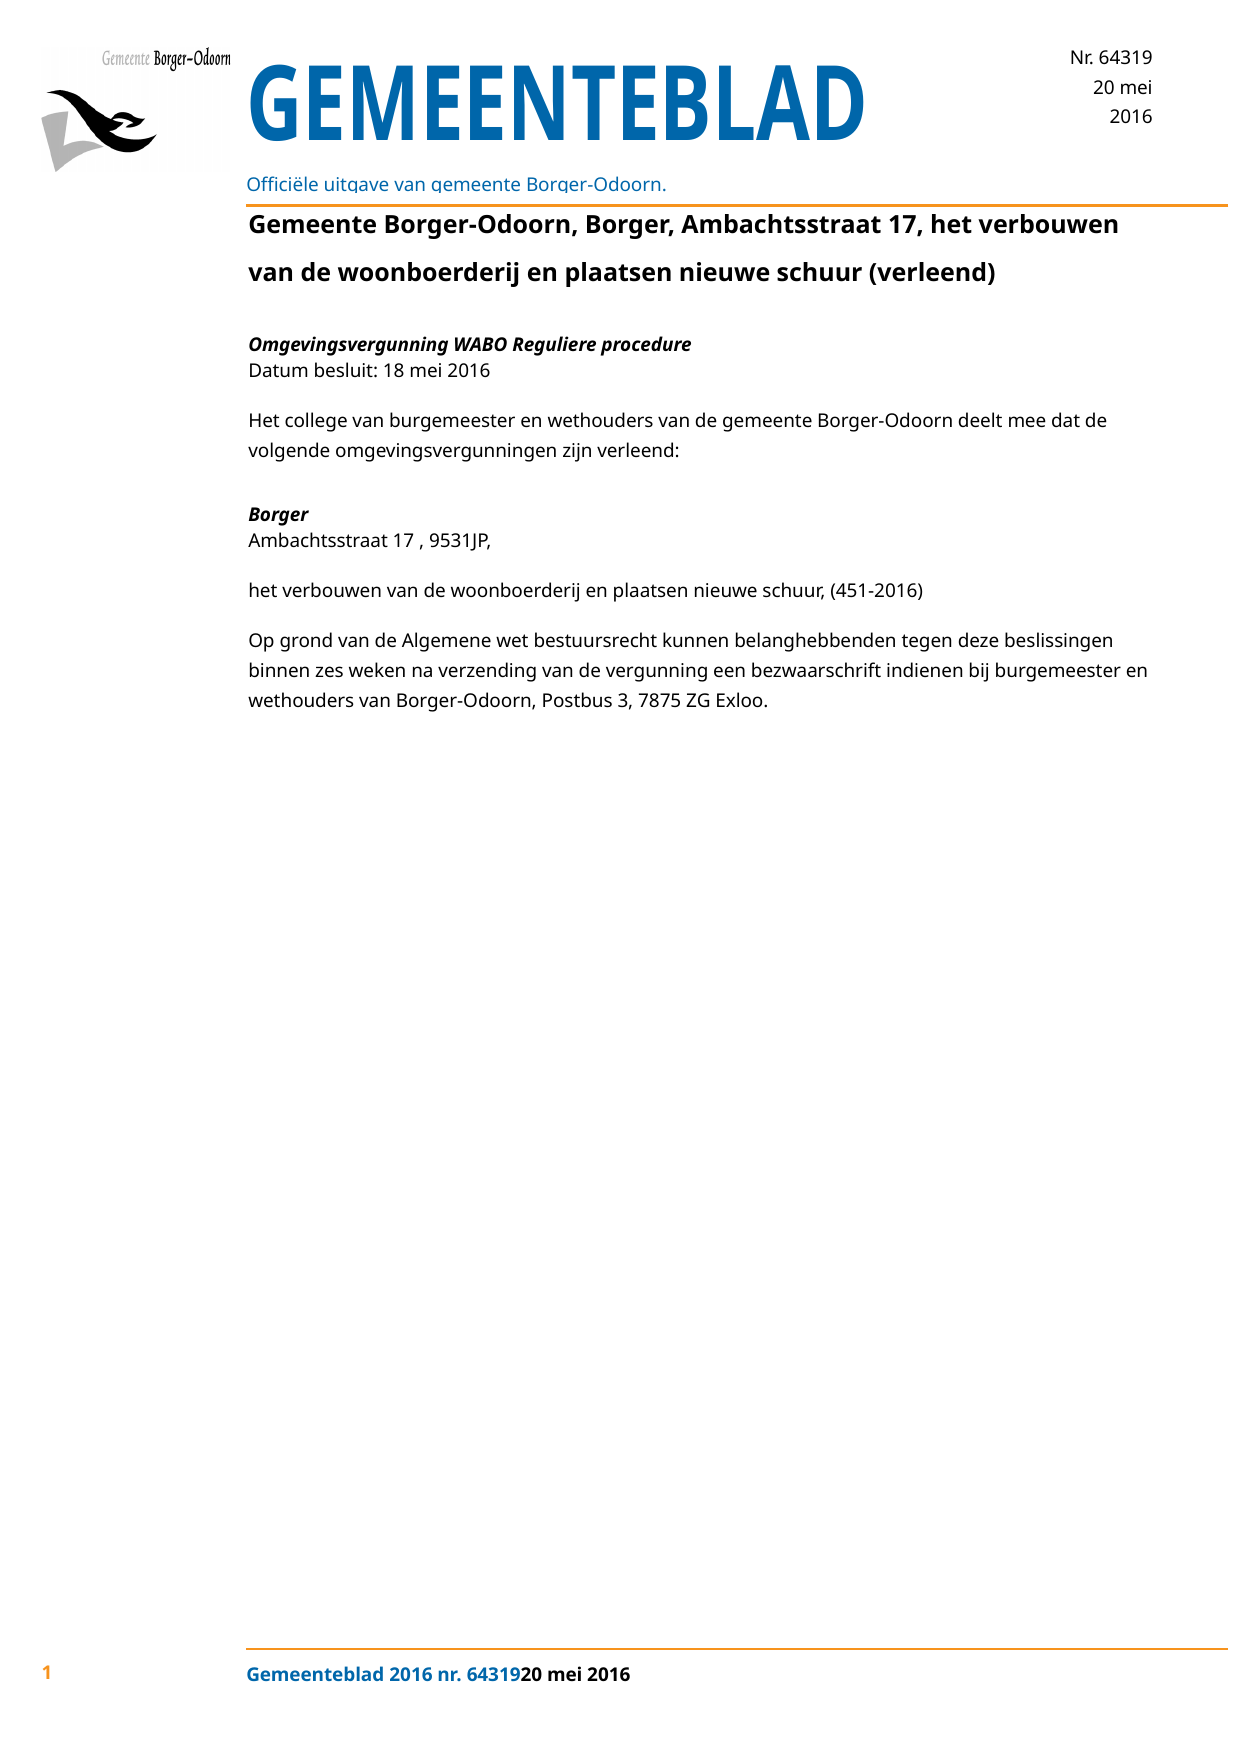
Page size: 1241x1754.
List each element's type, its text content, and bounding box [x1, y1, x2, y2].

text Op grond van de Algemene wet bestuursrecht kunnen belanghebbenden tegen deze beslissingen binnen zes weken na verzending van de vergunning een bezwaarschrift indienen bij burgemeester en wethouders van Borger-Odoorn, Postbus 3, 7875 ZG Exloo. [248, 628, 1152, 713]
text Gemeente Borger-Odoorn, Borger, Ambachtsstraat 17, het verbouwen van de woonboerderij en plaatsen nieuwe schuur (verleend) [248, 207, 1152, 288]
text Het college van burgemeester en wethouders van de gemeente Borger-Odoorn deelt mee dat de volgende omgevingsvergunningen zijn verleend: [248, 408, 1152, 463]
text het verbouwen van de woonboerderij en plaatsen nieuwe schuur, (451-2016) [248, 577, 1152, 603]
text Omgevingsvergunning WABO Reguliere procedure [248, 331, 1152, 357]
text Borger [248, 501, 1152, 527]
text Ambachtsstraat 17 , 9531JP, [248, 527, 1152, 553]
text Datum besluit: 18 mei 2016 [248, 357, 1152, 383]
picture [41, 47, 231, 172]
